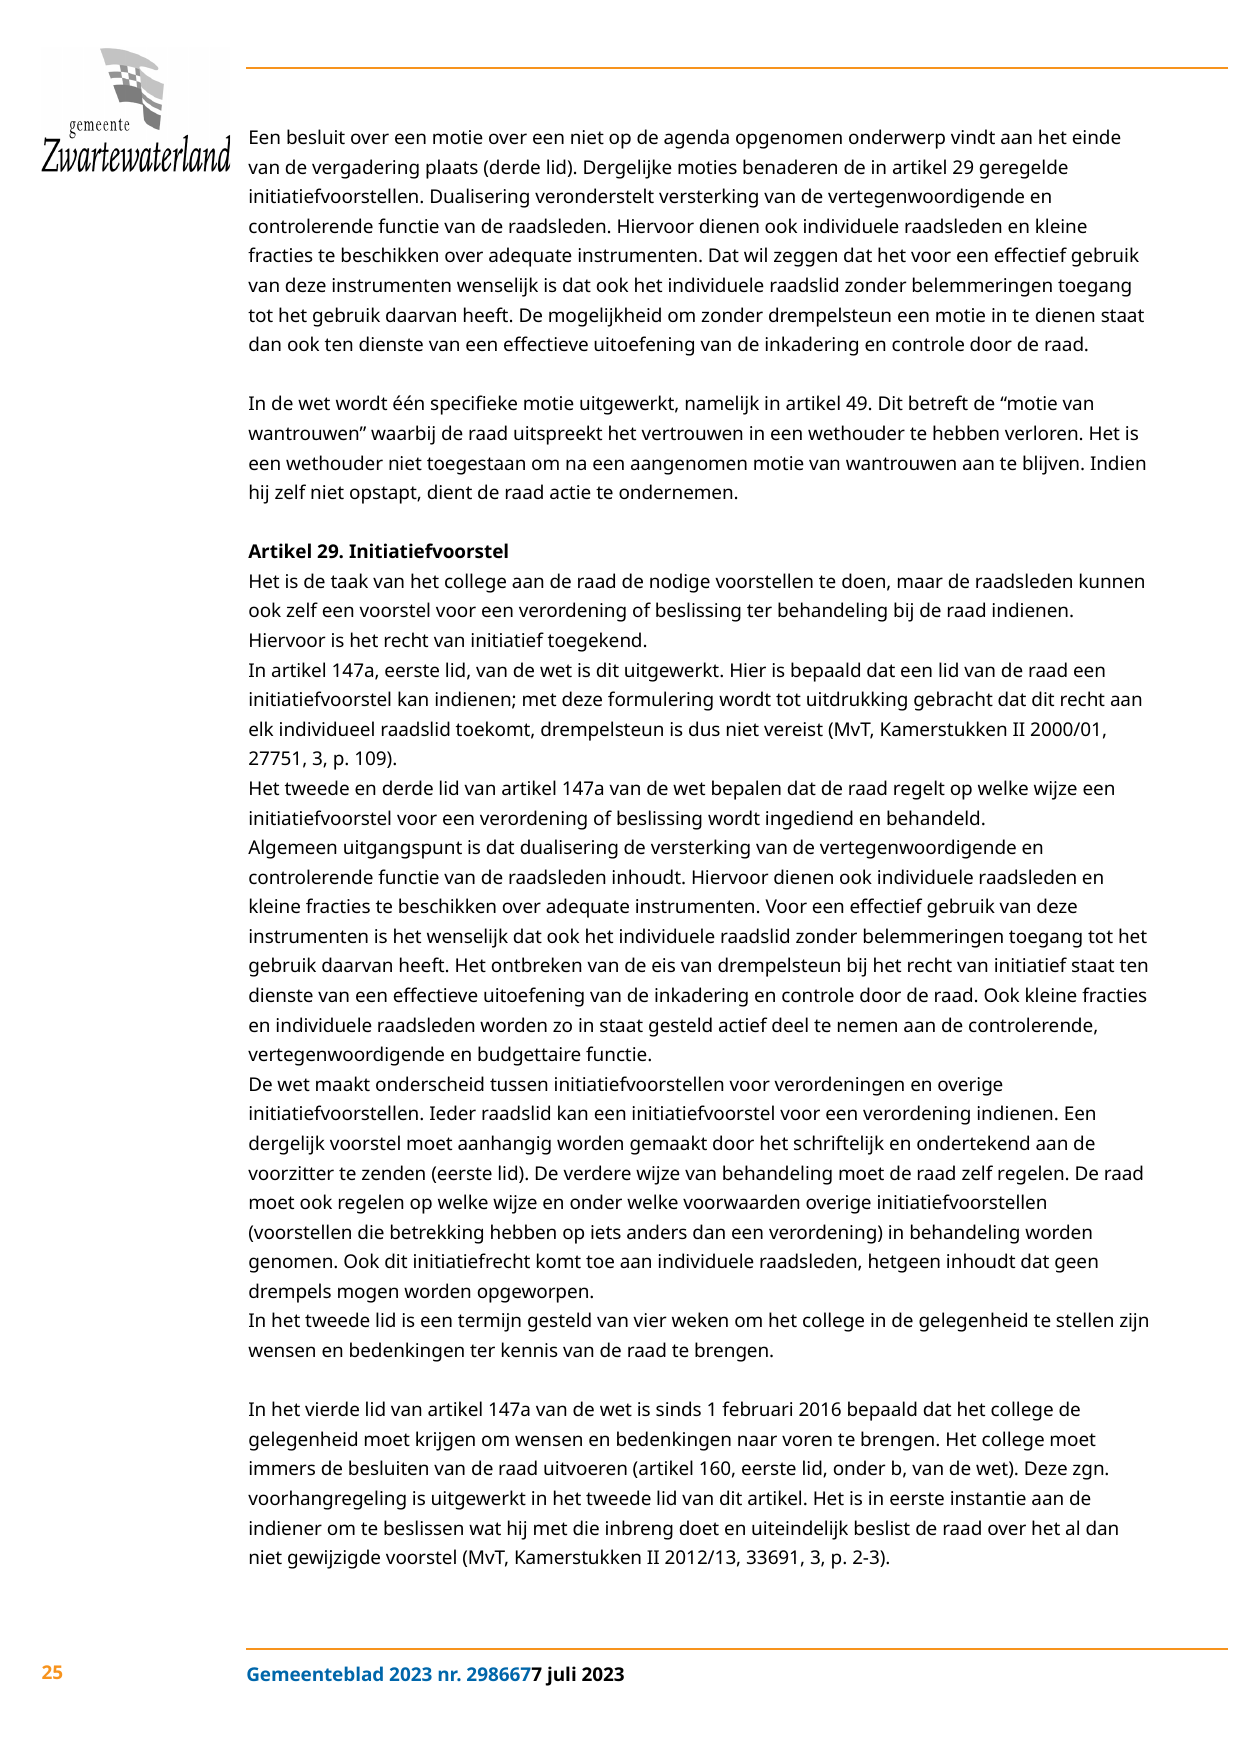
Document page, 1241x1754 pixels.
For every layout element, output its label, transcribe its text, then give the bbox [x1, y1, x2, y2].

picture [41, 47, 231, 172]
text In artikel 147a, eerste lid, van de wet is dit uitgewerkt. Hier is bepaald dat een lid van de raad een initiatiefvoorstel kan indienen; met deze formulering wordt tot uitdrukking gebracht dat dit recht aan elk individueel raadslid toekomt, drempelsteun is dus niet vereist (MvT, Kamerstukken II 2000/01, 27751, 3, p. 109). [248, 657, 1152, 771]
text Algemeen uitgangspunt is dat dualisering de versterking van de vertegenwoordigende en controlerende functie van de raadsleden inhoudt. Hiervoor dienen ook individuele raadsleden en kleine fracties te beschikken over adequate instrumenten. Voor een effectief gebruik van deze instrumenten is het wenselijk dat ook het individuele raadslid zonder belemmeringen toegang tot het gebruik daarvan heeft. Het ontbreken van de eis van drempelsteun bij het recht van initiatief staat ten dienste van een effectieve uitoefening van de inkadering en controle door de raad. Ook kleine fracties en individuele raadsleden worden zo in staat gesteld actief deel te nemen aan de controlerende, vertegenwoordigende en budgettaire functie. [248, 834, 1152, 1067]
text In het tweede lid is een termijn gesteld van vier weken om het college in de gelegenheid te stellen zijn wensen en bedenkingen ter kennis van de raad te brengen. [248, 1308, 1152, 1363]
text Een besluit over een motie over een niet op de agenda opgenomen onderwerp vindt aan het einde van de vergadering plaats (derde lid). Dergelijke moties benaderen de in artikel 29 geregelde initiatiefvoorstellen. Dualisering veronderstelt versterking van de vertegenwoordigende en controlerende functie van de raadsleden. Hiervoor dienen ook individuele raadsleden en kleine fracties te beschikken over adequate instrumenten. Dat wil zeggen dat het voor een effectief gebruik van deze instrumenten wenselijk is dat ook het individuele raadslid zonder belemmeringen toegang tot het gebruik daarvan heeft. De mogelijkheid om zonder drempelsteun een motie in te dienen staat dan ook ten dienste van een effectieve uitoefening van de inkadering en controle door de raad. [248, 124, 1152, 357]
text De wet maakt onderscheid tussen initiatiefvoorstellen voor verordeningen en overige initiatiefvoorstellen. Ieder raadslid kan een initiatiefvoorstel voor een verordening indienen. Een dergelijk voorstel moet aanhangig worden gemaakt door het schriftelijk en ondertekend aan de voorzitter te zenden (eerste lid). De verdere wijze van behandeling moet de raad zelf regelen. De raad moet ook regelen op welke wijze en onder welke voorwaarden overige initiatiefvoorstellen (voorstellen die betrekking hebben op iets anders dan een verordening) in behandeling worden genomen. Ook dit initiatiefrecht komt toe aan individuele raadsleden, hetgeen inhoudt dat geen drempels mogen worden opgeworpen. [248, 1071, 1152, 1304]
text In de wet wordt één specifieke motie uitgewerkt, namelijk in artikel 49. Dit betreft de “motie van wantrouwen” waarbij de raad uitspreekt het vertrouwen in een wethouder te hebben verloren. Het is een wethouder niet toegestaan om na een aangenomen motie van wantrouwen aan te blijven. Indien hij zelf niet opstapt, dient de raad actie te ondernemen. [248, 391, 1152, 505]
text Het tweede en derde lid van artikel 147a van de wet bepalen dat de raad regelt op welke wijze een initiatiefvoorstel voor een verordening of beslissing wordt ingediend en behandeld. [248, 775, 1152, 831]
text Het is de taak van het college aan de raad de nodige voorstellen te doen, maar de raadsleden kunnen ook zelf een voorstel voor een verordening of beslissing ter behandeling bij de raad indienen. Hiervoor is het recht van initiatief toegekend. [248, 568, 1152, 653]
text In het vierde lid van artikel 147a van de wet is sinds 1 februari 2016 bepaald dat het college de gelegenheid moet krijgen om wensen en bedenkingen naar voren te brengen. Het college moet immers de besluiten van de raad uitvoeren (artikel 160, eerste lid, onder b, van de wet). Deze zgn. voorhangregeling is uitgewerkt in het tweede lid van dit artikel. Het is in eerste instantie aan de indiener om te beslissen wat hij met die inbreng doet en uiteindelijk beslist de raad over het al dan niet gewijzigde voorstel (MvT, Kamerstukken II 2012/13, 33691, 3, p. 2-3). [248, 1396, 1152, 1570]
text Artikel 29. Initiatiefvoorstel [248, 538, 1152, 564]
